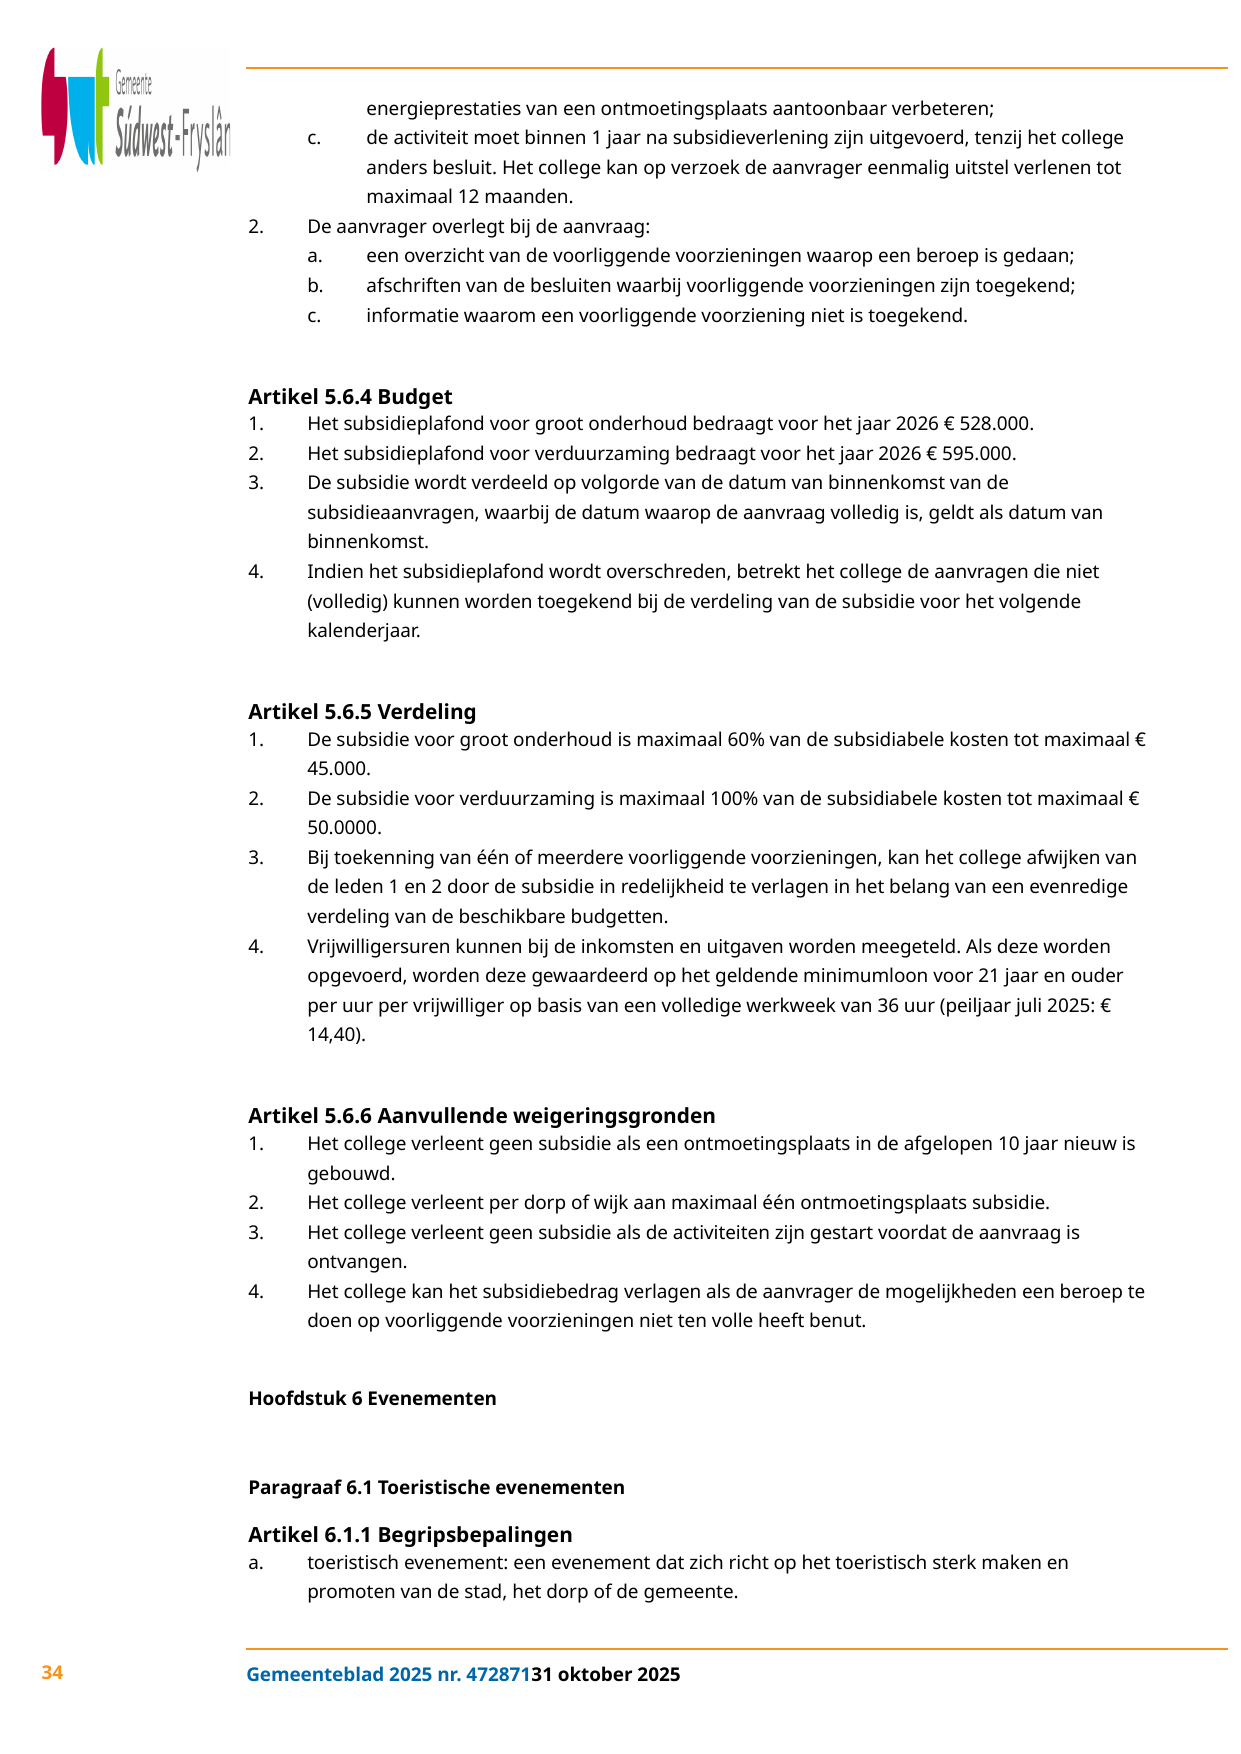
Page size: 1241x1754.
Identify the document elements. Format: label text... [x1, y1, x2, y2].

list De subsidie voor groot onderhoud is maximaal 60% van de subsidiabele kosten tot maximaal € 45.000. [248, 726, 1152, 781]
list Het college verleent geen subsidie als de activiteiten zijn gestart voordat de aanvraag is ontvangen. [248, 1219, 1152, 1274]
list De subsidie voor verduurzaming is maximaal 100% van de subsidiabele kosten tot maximaal € 50.0000. [248, 785, 1152, 840]
text Artikel 5.6.5 Verdeling [248, 697, 1152, 726]
list Vrijwilligersuren kunnen bij de inkomsten en uitgaven worden meegeteld. Als deze worden opgevoerd, worden deze gewaardeerd op het geldende minimumloon voor 21 jaar en ouder per uur per vrijwilliger op basis van een volledige werkweek van 36 uur (peiljaar juli 2025: € 14,40). [248, 933, 1152, 1047]
text Hoofdstuk 6 Evenementen [248, 1383, 1152, 1411]
list een overzicht van de voorliggende voorzieningen waarop een beroep is gedaan; [307, 243, 1152, 268]
list Het college verleent per dorp of wijk aan maximaal één ontmoetingsplaats subsidie. [248, 1189, 1152, 1215]
text Artikel 5.6.6 Aanvullende weigeringsgronden [248, 1102, 1152, 1130]
list Het college kan het subsidiebedrag verlagen als de aanvrager de mogelijkheden een beroep te doen op voorliggende voorzieningen niet ten volle heeft benut. [248, 1278, 1152, 1333]
list de activiteit moet binnen 1 jaar na subsidieverlening zijn uitgevoerd, tenzij het college anders besluit. Het college kan op verzoek de aanvrager eenmalig uitstel verlenen tot maximaal 12 maanden. [307, 124, 1152, 209]
list Bij toekenning van één of meerdere voorliggende voorzieningen, kan het college afwijken van de leden 1 en 2 door de subsidie in redelijkheid te verlagen in het belang van een evenredige verdeling van de beschikbare budgetten. [248, 844, 1152, 929]
text Artikel 5.6.4 Budget [248, 382, 1152, 410]
list toeristisch evenement: een evenement dat zich richt op het toeristisch sterk maken en promoten van de stad, het dorp of de gemeente. [248, 1549, 1152, 1604]
list Het college verleent geen subsidie als een ontmoetingsplaats in de afgelopen 10 jaar nieuw is gebouwd. [248, 1130, 1152, 1185]
list Het subsidieplafond voor groot onderhoud bedraagt voor het jaar 2026 € 528.000. [248, 410, 1152, 436]
picture [41, 47, 231, 172]
text Artikel 6.1.1 Begripsbepalingen [248, 1520, 1152, 1549]
list De aanvrager overlegt bij de aanvraag: [248, 213, 1152, 239]
list Het subsidieplafond voor verduurzaming bedraagt voor het jaar 2026 € 595.000. [248, 440, 1152, 466]
list afschriften van de besluiten waarbij voorliggende voorzieningen zijn toegekend; [307, 272, 1152, 298]
list De subsidie wordt verdeeld op volgorde van de datum van binnenkomst van de subsidieaanvragen, waarbij de datum waarop de aanvraag volledig is, geldt als datum van binnenkomst. [248, 469, 1152, 554]
list energieprestaties van een ontmoetingsplaats aantoonbaar verbeteren; [307, 95, 1152, 121]
list Indien het subsidieplafond wordt overschreden, betrekt het college de aanvragen die niet (volledig) kunnen worden toegekend bij de verdeling van de subsidie voor het volgende kalenderjaar. [248, 558, 1152, 643]
text Paragraaf 6.1 Toeristische evenementen [248, 1474, 1152, 1499]
list informatie waarom een voorliggende voorziening niet is toegekend. [307, 302, 1152, 328]
